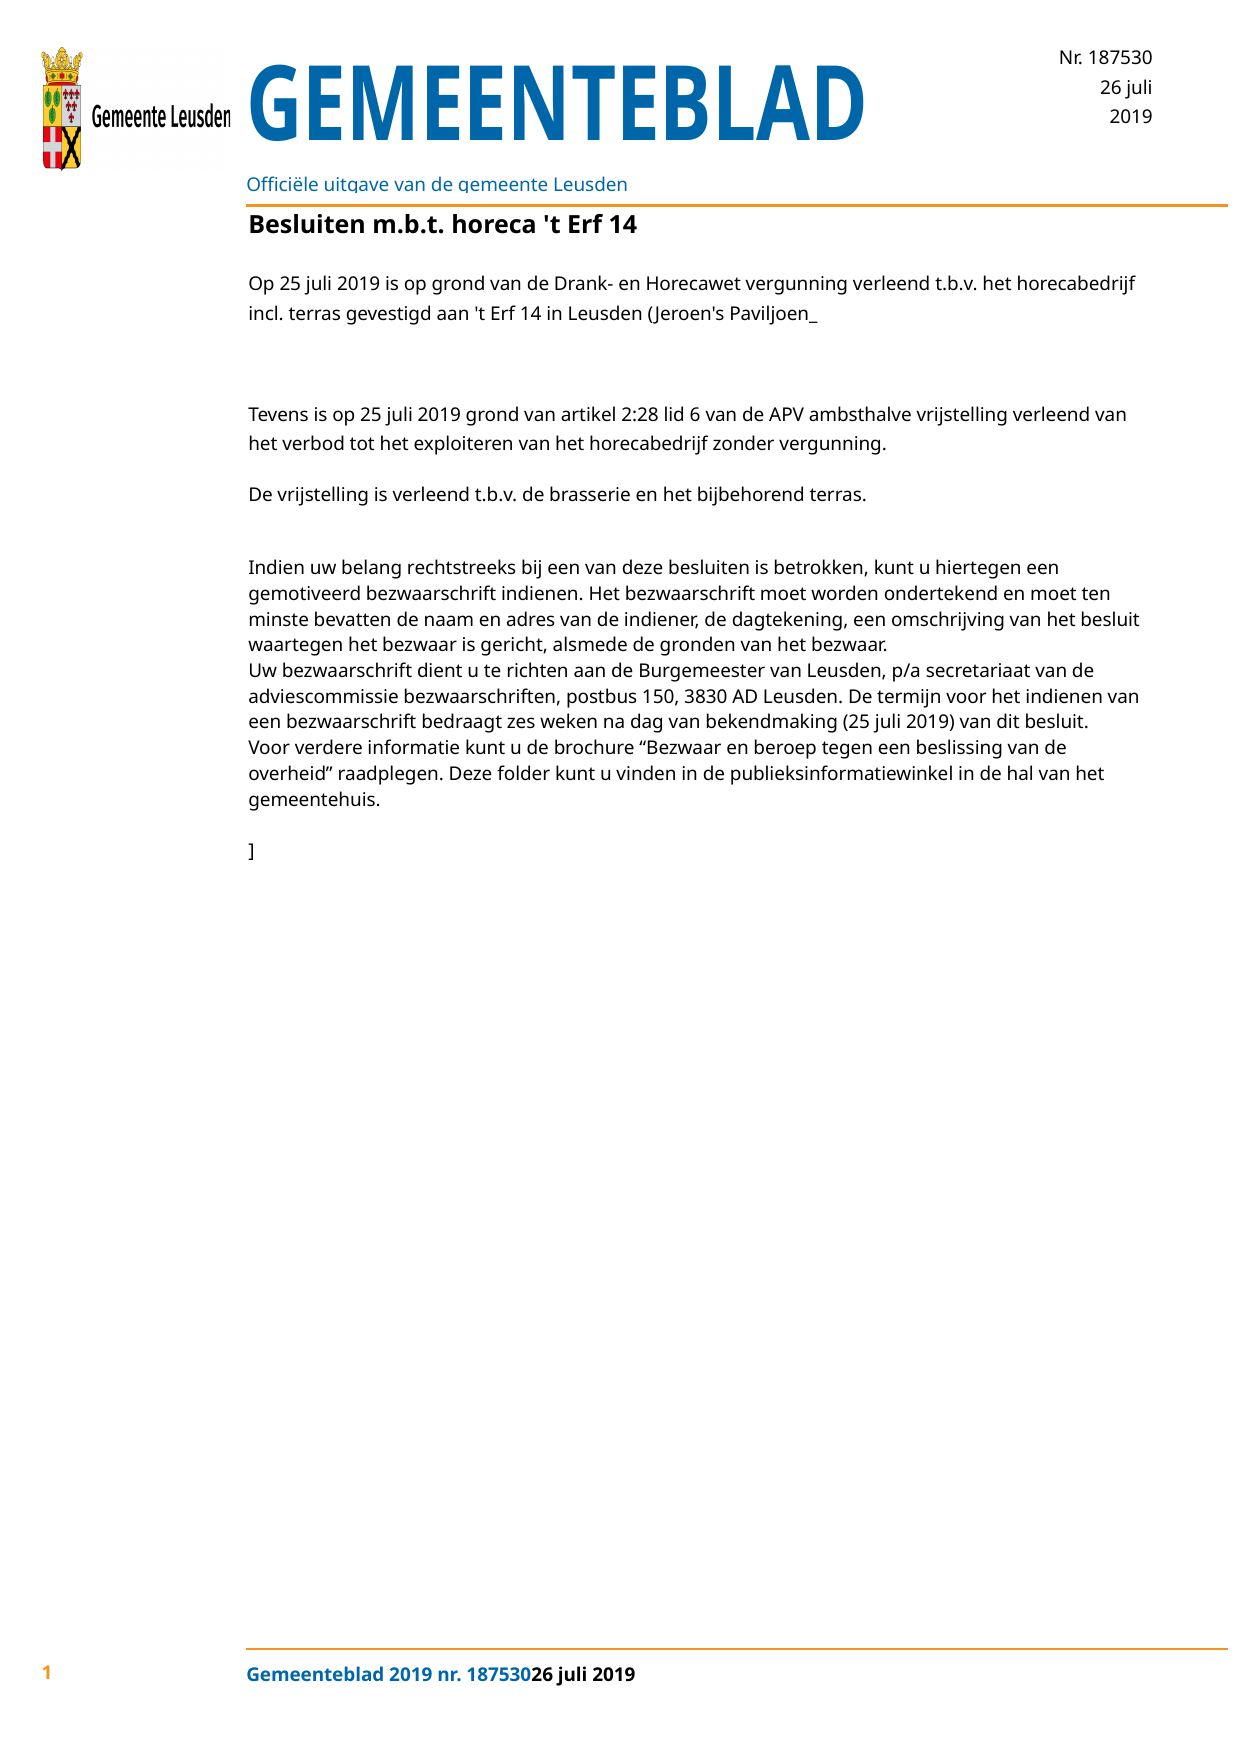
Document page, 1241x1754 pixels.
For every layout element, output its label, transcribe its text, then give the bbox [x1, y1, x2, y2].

text Voor verdere informatie kunt u de brochure “Bezwaar en beroep tegen een beslissing van de overheid” raadplegen. Deze folder kunt u vinden in de publieksinformatiewinkel in de hal van het gemeentehuis. [248, 734, 1152, 812]
text ] [248, 837, 1152, 863]
picture [41, 47, 231, 172]
text Tevens is op 25 juli 2019 grond van artikel 2:28 lid 6 van de APV ambsthalve vrijstelling verleend van het verbod tot het exploiteren van het horecabedrijf zonder vergunning. [248, 401, 1152, 456]
text Indien uw belang rechtstreeks bij een van deze besluiten is betrokken, kunt u hiertegen een gemotiveerd bezwaarschrift indienen. Het bezwaarschrift moet worden ondertekend en moet ten minste bevatten de naam en adres van de indiener, de dagtekening, een omschrijving van het besluit waartegen het bezwaar is gericht, alsmede de gronden van het bezwaar. [248, 554, 1152, 657]
text Op 25 juli 2019 is op grond van de Drank- en Horecawet vergunning verleend t.b.v. het horecabedrijf incl. terras gevestigd aan 't Erf 14 in Leusden (Jeroen's Paviljoen_ [248, 270, 1152, 326]
text Uw bezwaarschrift dient u te richten aan de Burgemeester van Leusden, p/a secretariaat van de adviescommissie bezwaarschriften, postbus 150, 3830 AD Leusden. De termijn voor het indienen van een bezwaarschrift bedraagt zes weken na dag van bekendmaking (25 juli 2019) van dit besluit. [248, 657, 1152, 734]
text Besluiten m.b.t. horeca 't Erf 14 [248, 207, 1152, 241]
text De vrijstelling is verleend t.b.v. de brasserie en het bijbehorend terras. [248, 481, 1152, 506]
